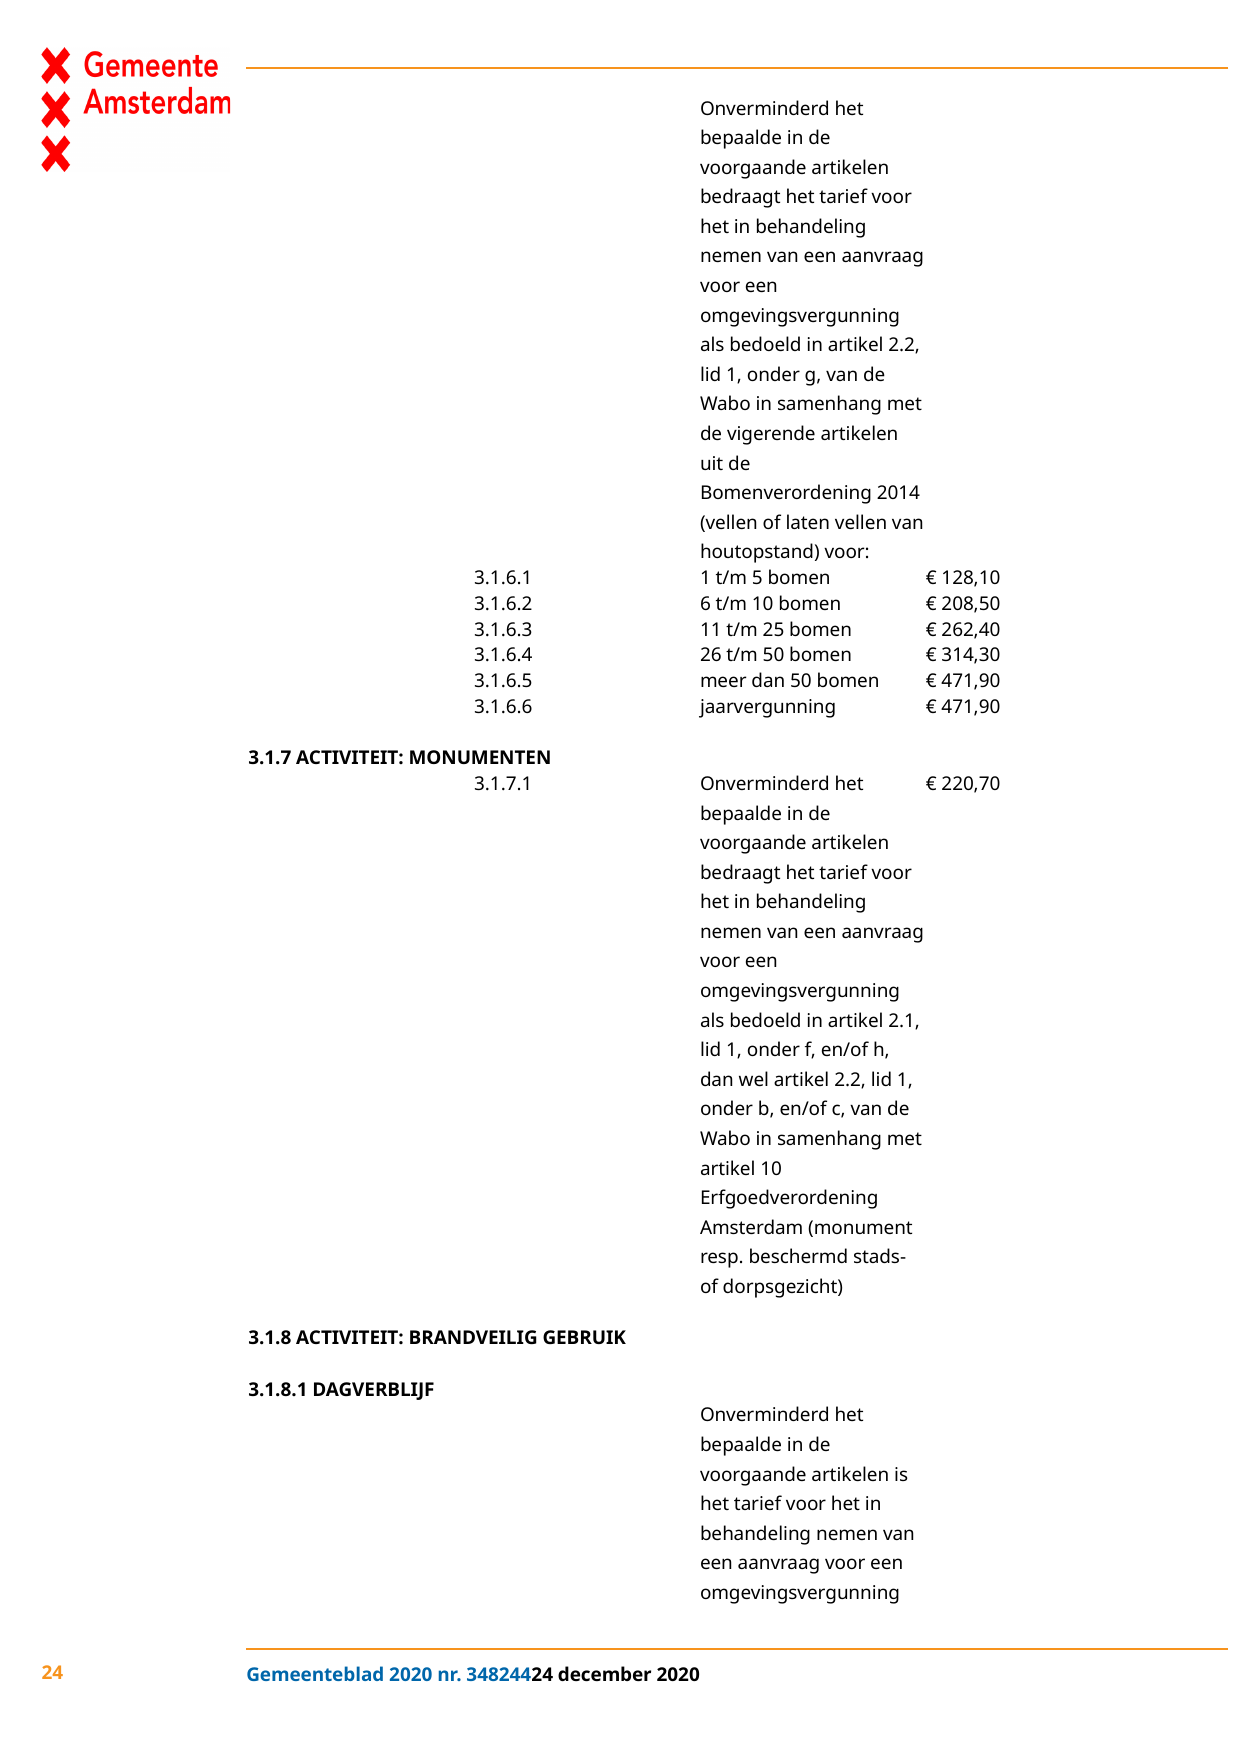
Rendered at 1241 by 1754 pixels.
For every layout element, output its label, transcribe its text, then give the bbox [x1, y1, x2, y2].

table_cell [474, 95, 700, 564]
table_cell 3.1.7.1 [474, 770, 700, 1299]
picture [41, 47, 231, 172]
table_cell [248, 641, 474, 667]
table_cell 3.1.6.3 [474, 616, 700, 641]
table_cell 3.1.6.1 [474, 564, 700, 590]
table_cell [248, 1350, 474, 1376]
table_cell [926, 1325, 1152, 1350]
table_cell 3.1.6.5 [474, 667, 700, 693]
table_cell 3.1.7 ACTIVITEIT: MONUMENTEN [248, 744, 926, 770]
table_cell € 208,50 [926, 590, 1152, 616]
table_cell [926, 1402, 1152, 1605]
table_cell [248, 590, 474, 616]
table_cell [926, 1299, 1152, 1324]
table_cell [248, 770, 474, 1299]
table_cell meer dan 50 bomen [700, 667, 926, 693]
table_cell [926, 1350, 1152, 1376]
table_cell [248, 1299, 474, 1324]
table_cell [926, 1376, 1152, 1402]
table_cell 11 t/m 25 bomen [700, 616, 926, 641]
table_cell jaarvergunning [700, 693, 926, 719]
table_cell 3.1.6.6 [474, 693, 700, 719]
table_cell 26 t/m 50 bomen [700, 641, 926, 667]
table_cell [248, 564, 474, 590]
table_cell € 314,30 [926, 641, 1152, 667]
table_cell [700, 1299, 926, 1324]
table_cell € 262,40 [926, 616, 1152, 641]
table_cell [926, 744, 1152, 770]
table_cell 3.1.8 ACTIVITEIT: BRANDVEILIG GEBRUIK [248, 1325, 926, 1350]
table_cell [248, 667, 474, 693]
table_cell 6 t/m 10 bomen [700, 590, 926, 616]
table_cell [474, 1299, 700, 1324]
table_cell € 220,70 [926, 770, 1152, 1299]
table_cell [474, 1402, 700, 1605]
table_cell [248, 95, 474, 564]
table_cell [248, 1402, 474, 1605]
table_cell [926, 95, 1152, 564]
table_cell [474, 1350, 700, 1376]
table_cell [700, 719, 926, 744]
table_cell [474, 719, 700, 744]
table_cell 1 t/m 5 bomen [700, 564, 926, 590]
table_cell [700, 1350, 926, 1376]
table_cell Onverminderd het bepaalde in de voorgaande artikelen is het tarief voor het in behandeling nemen van een aanvraag voor een omgevingsvergunning [700, 1402, 926, 1605]
table_cell 3.1.8.1 DAGVERBLIJF [248, 1376, 926, 1402]
table_cell [248, 616, 474, 641]
table_cell 3.1.6.4 [474, 641, 700, 667]
table_cell [248, 719, 474, 744]
table_cell [248, 693, 474, 719]
table_cell [926, 719, 1152, 744]
table_cell € 128,10 [926, 564, 1152, 590]
table_cell € 471,90 [926, 693, 1152, 719]
table_cell Onverminderd het bepaalde in de voorgaande artikelen bedraagt het tarief voor het in behandeling nemen van een aanvraag voor een omgevingsvergunning als bedoeld in artikel 2.1, lid 1, onder f, en/of h, dan wel artikel 2.2, lid 1, onder b, en/of c, van de Wabo in samenhang met artikel 10 Erfgoedverordening Amsterdam (monument resp. beschermd stads- of dorpsgezicht) [700, 770, 926, 1299]
table_cell Onverminderd het bepaalde in de voorgaande artikelen bedraagt het tarief voor het in behandeling nemen van een aanvraag voor een omgevingsvergunning als bedoeld in artikel 2.2, lid 1, onder g, van de Wabo in samenhang met de vigerende artikelen uit de Bomenverordening 2014 (vellen of laten vellen van houtopstand) voor: [700, 95, 926, 564]
table_cell 3.1.6.2 [474, 590, 700, 616]
table_cell € 471,90 [926, 667, 1152, 693]
